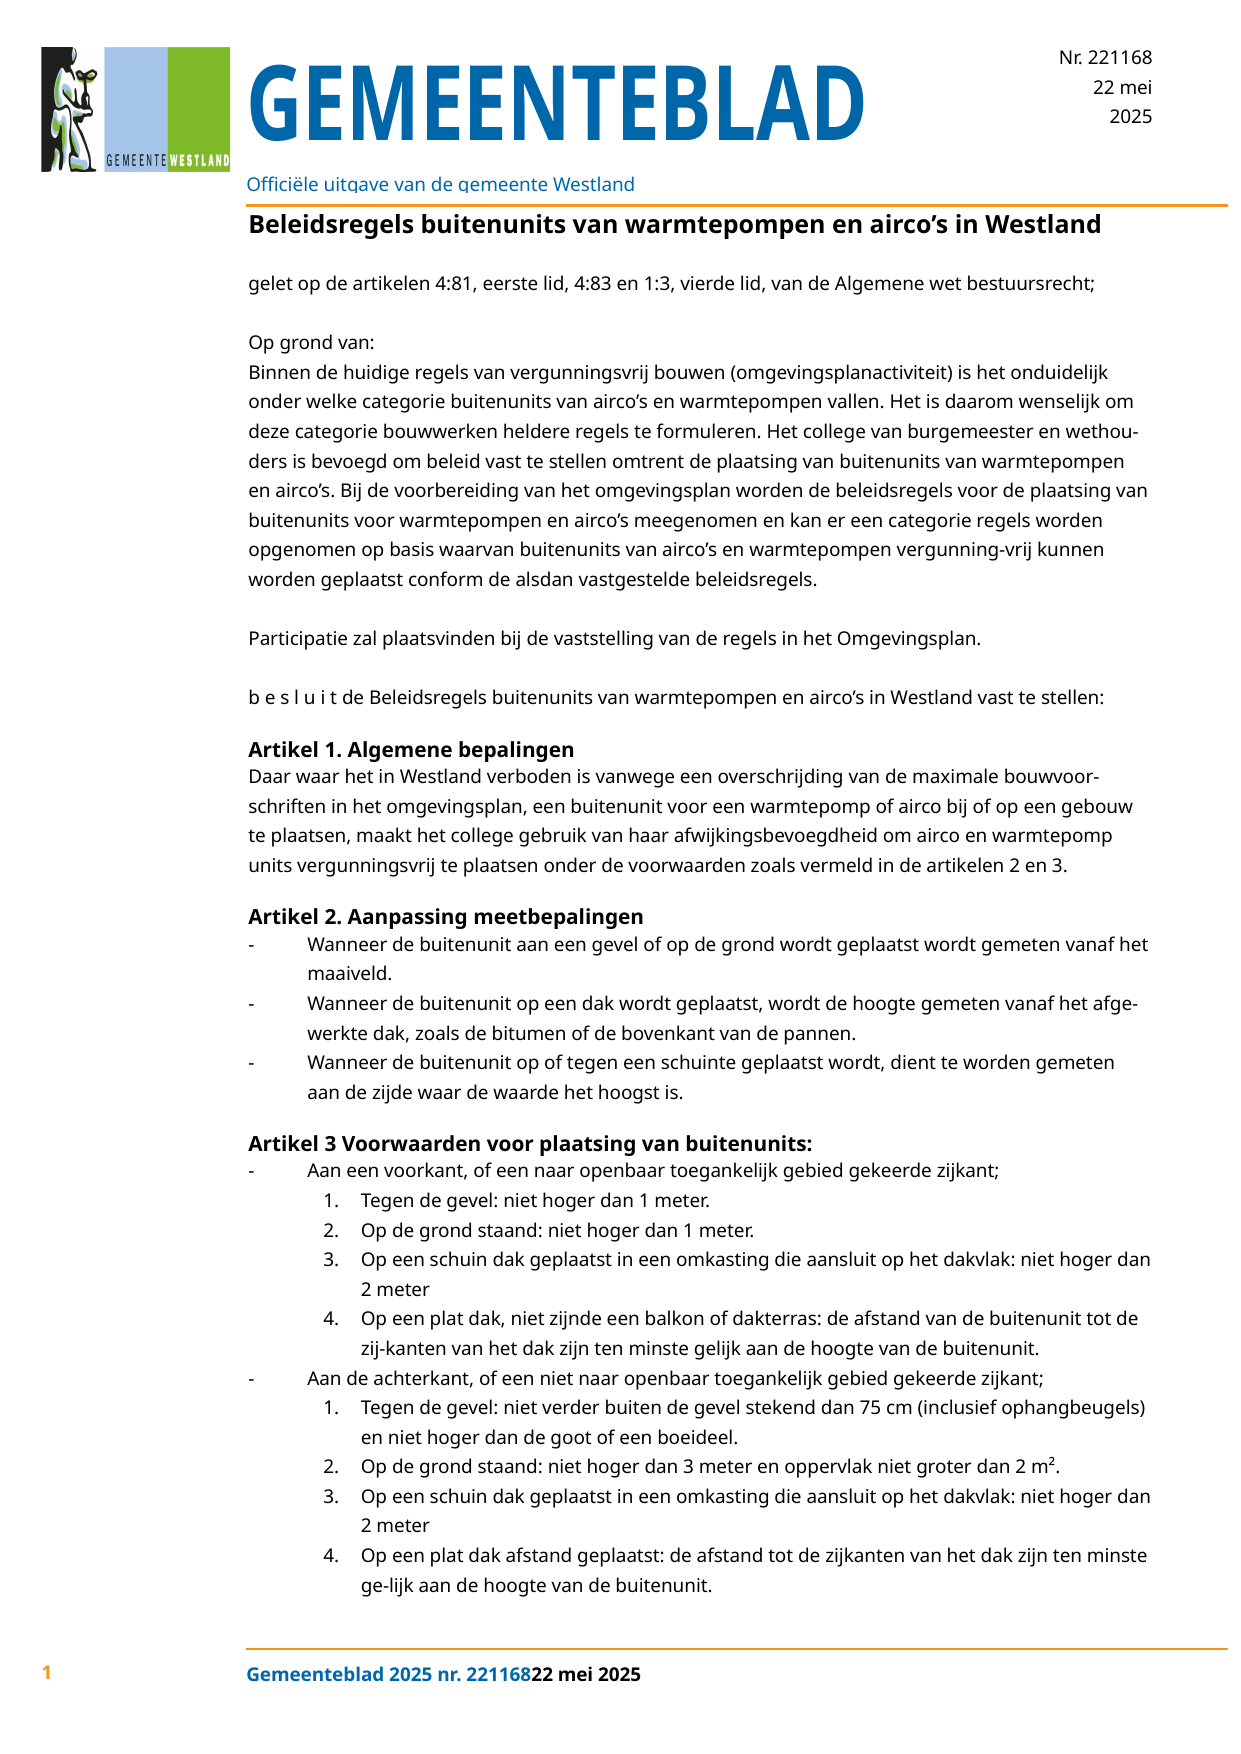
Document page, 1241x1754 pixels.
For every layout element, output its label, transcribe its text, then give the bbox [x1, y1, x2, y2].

text b e s l u i t de Beleidsregels buitenunits van warmtepompen en airco’s in Westland vast te stellen: [248, 684, 1152, 710]
list Aan een voorkant, of een naar openbaar toegankelijk gebied gekeerde zijkant; [248, 1158, 1152, 1183]
list Op de grond staand: niet hoger dan 3 meter en oppervlak niet groter dan 2 m². [323, 1453, 1152, 1479]
list Tegen de gevel: niet hoger dan 1 meter. [323, 1187, 1152, 1213]
picture [41, 47, 231, 172]
text Daar waar het in Westland verboden is vanwege een overschrijding van de maximale bouwvoor-schriften in het omgevingsplan, een buitenunit voor een warmtepomp of airco bij of op een gebouw te plaatsen, maakt het college gebruik van haar afwijkingsbevoegdheid om airco en warmtepomp units vergunningsvrij te plaatsen onder de voorwaarden zoals vermeld in de artikelen 2 en 3. [248, 763, 1152, 878]
list Wanneer de buitenunit op of tegen een schuinte geplaatst wordt, dient te worden gemeten aan de zijde waar de waarde het hoogst is. [248, 1049, 1152, 1104]
list Op een schuin dak geplaatst in een omkasting die aansluit op het dakvlak: niet hoger dan 2 meter [323, 1483, 1152, 1538]
text Participatie zal plaatsvinden bij de vaststelling van de regels in het Omgevingsplan. [248, 625, 1152, 651]
list Op de grond staand: niet hoger dan 1 meter. [323, 1217, 1152, 1243]
list Wanneer de buitenunit aan een gevel of op de grond wordt geplaatst wordt gemeten vanaf het maaiveld. [248, 931, 1152, 986]
list Wanneer de buitenunit op een dak wordt geplaatst, wordt de hoogte gemeten vanaf het afge-werkte dak, zoals de bitumen of de bovenkant van de pannen. [248, 990, 1152, 1045]
list Op een plat dak, niet zijnde een balkon of dakterras: de afstand van de buitenunit tot de zij-kanten van het dak zijn ten minste gelijk aan de hoogte van de buitenunit. [323, 1306, 1152, 1361]
text Artikel 3 Voorwaarden voor plaatsing van buitenunits: [248, 1129, 1152, 1158]
list Op een schuin dak geplaatst in een omkasting die aansluit op het dakvlak: niet hoger dan 2 meter [323, 1246, 1152, 1302]
text Beleidsregels buitenunits van warmtepompen en airco’s in Westland [248, 207, 1152, 241]
list Aan de achterkant, of een niet naar openbaar toegankelijk gebied gekeerde zijkant; [248, 1365, 1152, 1391]
text Op grond van: [248, 329, 1152, 355]
list Op een plat dak afstand geplaatst: de afstand tot de zijkanten van het dak zijn ten minste ge-lijk aan de hoogte van de buitenunit. [323, 1542, 1152, 1598]
text Artikel 2. Aanpassing meetbepalingen [248, 902, 1152, 931]
text Binnen de huidige regels van vergunningsvrij bouwen (omgevingsplanactiviteit) is het onduidelijk onder welke categorie buitenunits van airco’s en warmtepompen vallen. Het is daarom wenselijk om deze categorie bouwwerken heldere regels te formuleren. Het college van burgemeester en wethou-ders is bevoegd om beleid vast te stellen omtrent de plaatsing van buitenunits van warmtepompen en airco’s. Bij de voorbereiding van het omgevingsplan worden de beleidsregels voor de plaatsing van buitenunits voor warmtepompen en airco’s meegenomen en kan er een categorie regels worden opgenomen op basis waarvan buitenunits van airco’s en warmtepompen vergunning-vrij kunnen worden geplaatst conform de alsdan vastgestelde beleidsregels. [248, 359, 1152, 592]
text gelet op de artikelen 4:81, eerste lid, 4:83 en 1:3, vierde lid, van de Algemene wet bestuursrecht; [248, 270, 1152, 296]
list Tegen de gevel: niet verder buiten de gevel stekend dan 75 cm (inclusief ophangbeugels) en niet hoger dan de goot of een boeideel. [323, 1394, 1152, 1450]
text Artikel 1. Algemene bepalingen [248, 735, 1152, 763]
